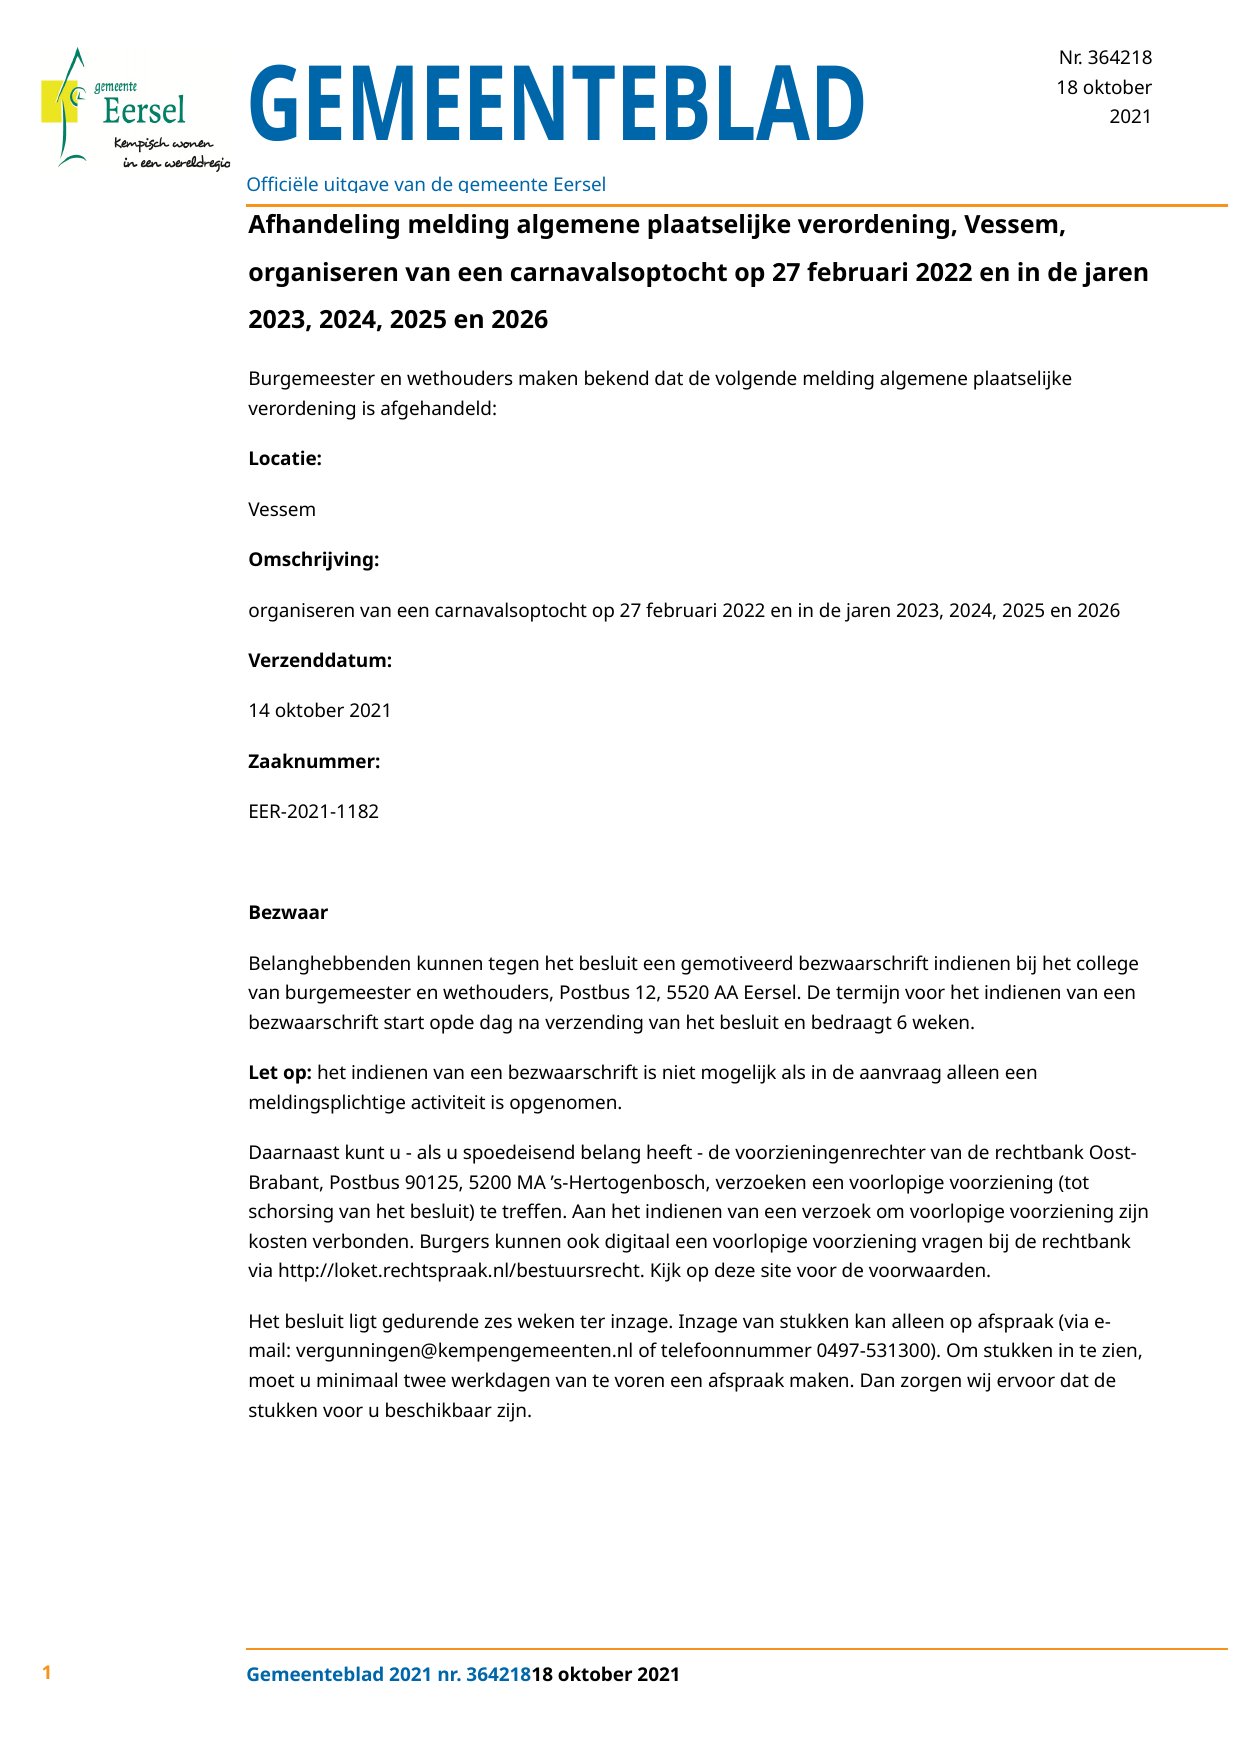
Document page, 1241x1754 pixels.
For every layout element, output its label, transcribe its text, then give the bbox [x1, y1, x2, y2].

text Bezwaar [248, 899, 1152, 925]
text 14 oktober 2021 [248, 698, 1152, 723]
text Daarnaast kunt u - als u spoedeisend belang heeft - de voorzieningenrechter van de rechtbank Oost-Brabant, Postbus 90125, 5200 MA ’s-Hertogenbosch, verzoeken een voorlopige voorziening (tot schorsing van het besluit) te treffen. Aan het indienen van een verzoek om voorlopige voorziening zijn kosten verbonden. Burgers kunnen ook digitaal een voorlopige voorziening vragen bij de rechtbank via http://loket.rechtspraak.nl/bestuursrecht. Kijk op deze site voor de voorwaarden. [248, 1139, 1152, 1283]
text Verzenddatum: [248, 647, 1152, 673]
text Locatie: [248, 446, 1152, 471]
text Burgemeester en wethouders maken bekend dat de volgende melding algemene plaatselijke verordening is afgehandeld: [248, 366, 1152, 421]
text Het besluit ligt gedurende zes weken ter inzage. Inzage van stukken kan alleen op afspraak (via e-mail: vergunningen@kempengemeenten.nl of telefoonnummer 0497-531300). Om stukken in te zien, moet u minimaal twee werkdagen van te voren een afspraak maken. Dan zorgen wij ervoor dat de stukken voor u beschikbaar zijn. [248, 1308, 1152, 1422]
text Belanghebbenden kunnen tegen het besluit een gemotiveerd bezwaarschrift indienen bij het college van burgemeester en wethouders, Postbus 12, 5520 AA Eersel. De termijn voor het indienen van een bezwaarschrift start opde dag na verzending van het besluit en bedraagt 6 weken. [248, 950, 1152, 1034]
text EER-2021-1182 [248, 798, 1152, 824]
text Vessem [248, 496, 1152, 522]
text Zaaknummer: [248, 748, 1152, 774]
text Omschrijving: [248, 546, 1152, 572]
text organiseren van een carnavalsoptocht op 27 februari 2022 en in de jaren 2023, 2024, 2025 en 2026 [248, 597, 1152, 622]
picture [41, 47, 231, 172]
text Afhandeling melding algemene plaatselijke verordening, Vessem, organiseren van een carnavalsoptocht op 27 februari 2022 en in de jaren 2023, 2024, 2025 en 2026 [248, 207, 1152, 336]
text Let op: het indienen van een bezwaarschrift is niet mogelijk als in de aanvraag alleen een meldingsplichtige activiteit is opgenomen. [248, 1059, 1152, 1114]
